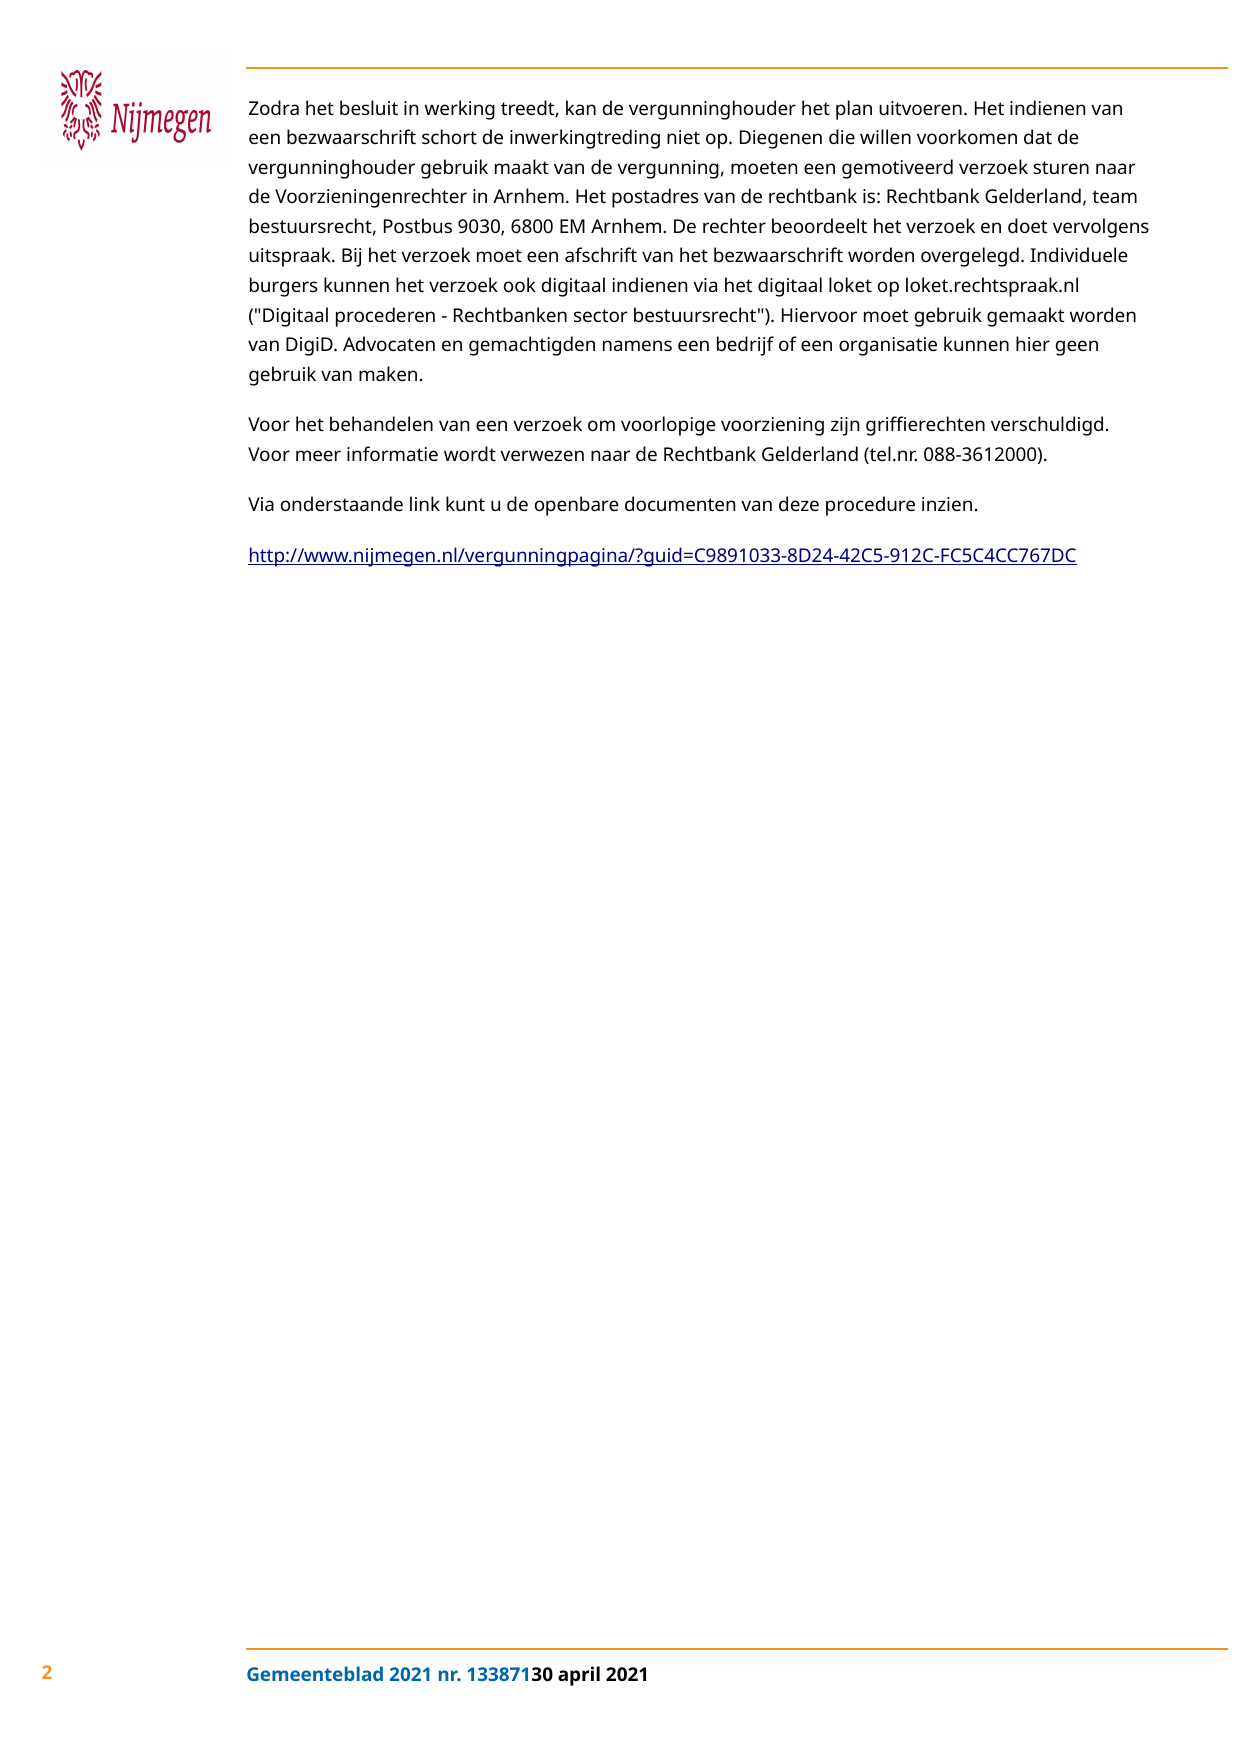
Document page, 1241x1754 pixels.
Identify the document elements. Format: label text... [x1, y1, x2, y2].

text Voor het behandelen van een verzoek om voorlopige voorziening zijn griffierechten verschuldigd. Voor meer informatie wordt verwezen naar de Rechtbank Gelderland (tel.nr. 088-3612000). [248, 411, 1152, 467]
text Via onderstaande link kunt u de openbare documenten van deze procedure inzien. [248, 491, 1152, 517]
picture [41, 47, 231, 172]
text Zodra het besluit in werking treedt, kan de vergunninghouder het plan uitvoeren. Het indienen van een bezwaarschrift schort de inwerkingtreding niet op. Diegenen die willen voorkomen dat de vergunninghouder gebruik maakt van de vergunning, moeten een gemotiveerd verzoek sturen naar de Voorzieningenrechter in Arnhem. Het postadres van de rechtbank is: Rechtbank Gelderland, team bestuursrecht, Postbus 9030, 6800 EM Arnhem. De rechter beoordeelt het verzoek en doet vervolgens uitspraak. Bij het verzoek moet een afschrift van het bezwaarschrift worden overgelegd. Individuele burgers kunnen het verzoek ook digitaal indienen via het digitaal loket op loket.rechtspraak.nl ("Digitaal procederen - Rechtbanken sector bestuursrecht"). Hiervoor moet gebruik gemaakt worden van DigiD. Advocaten en gemachtigden namens een bedrijf of een organisatie kunnen hier geen gebruik van maken. [248, 95, 1152, 387]
text http://www.nijmegen.nl/vergunningpagina/?guid=C9891033-8D24-42C5-912C-FC5C4CC767DC [248, 542, 1152, 568]
